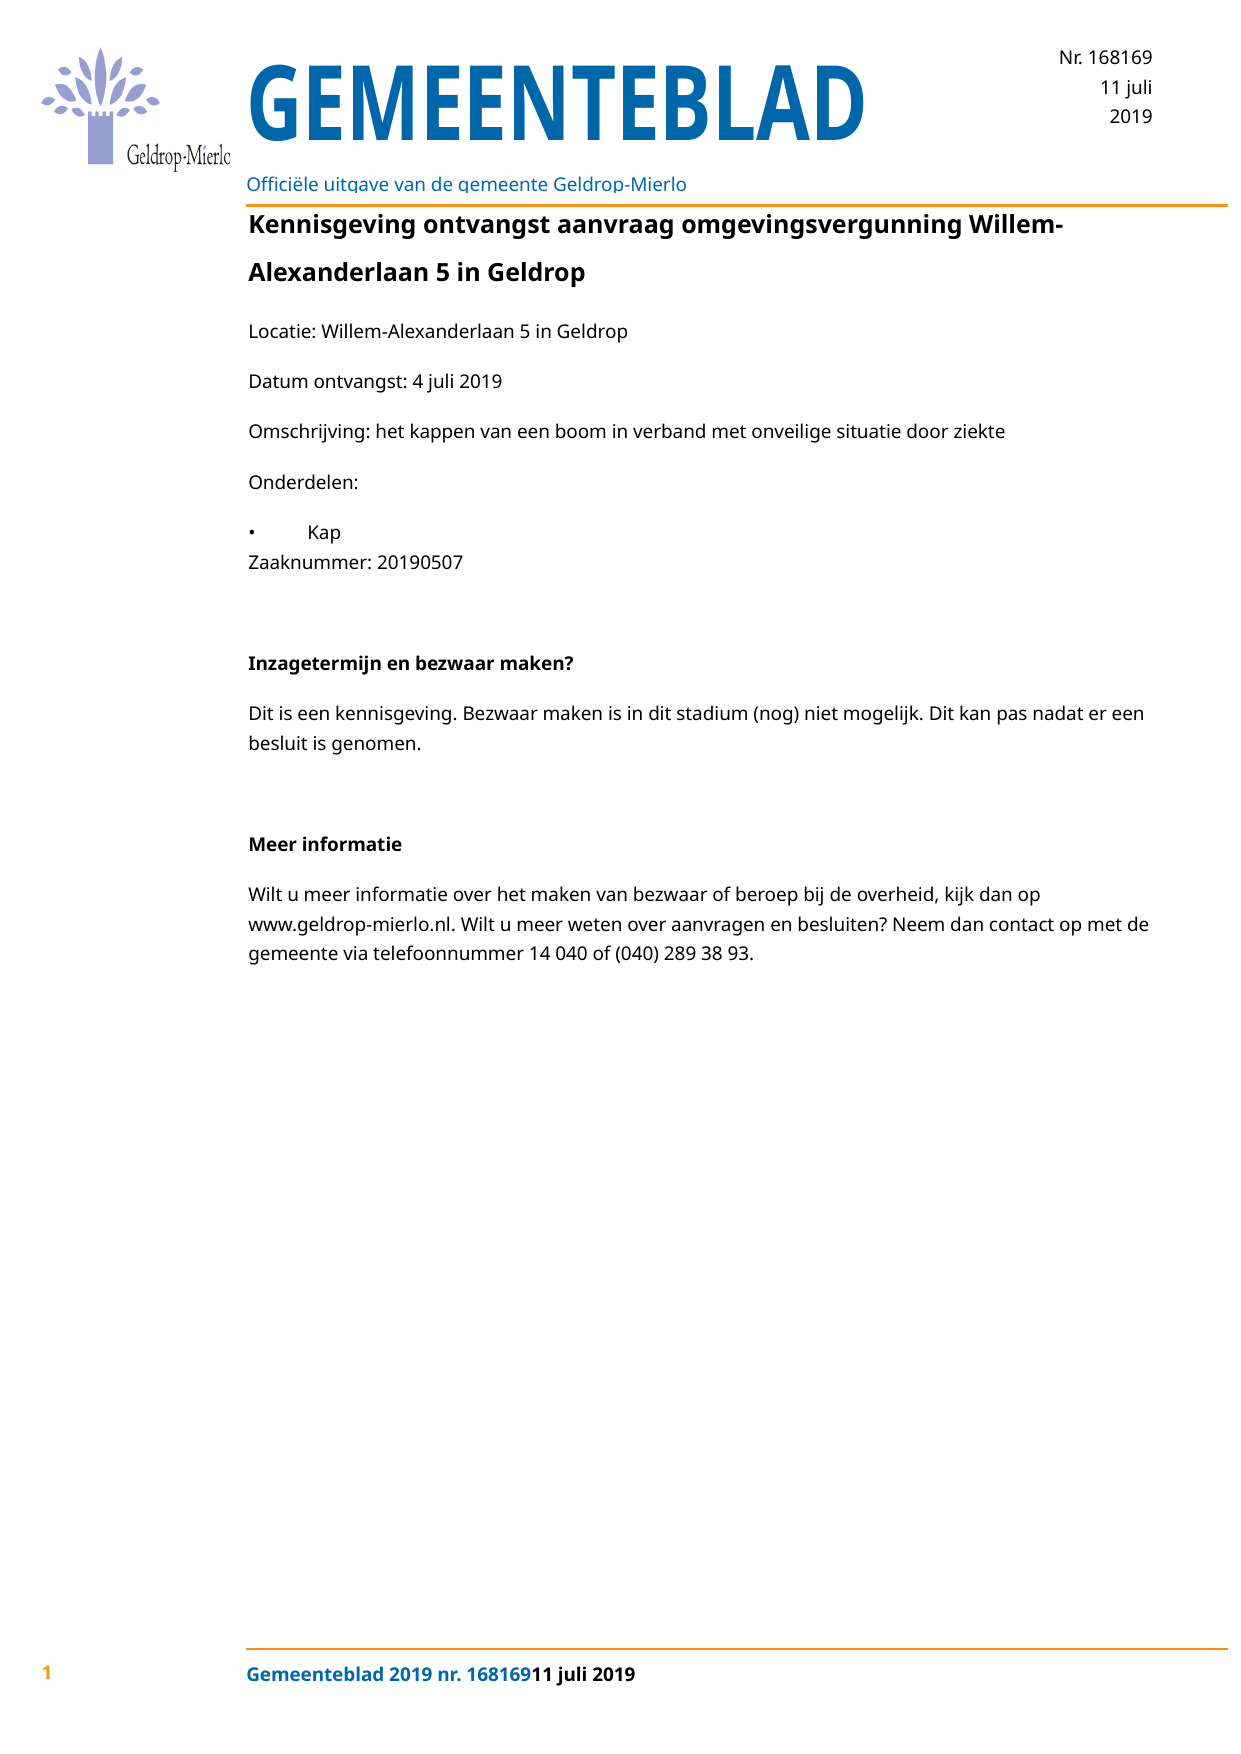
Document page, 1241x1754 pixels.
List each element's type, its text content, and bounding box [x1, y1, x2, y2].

picture [41, 47, 231, 172]
text Datum ontvangst: 4 juli 2019 [248, 368, 1152, 394]
list Kap [248, 519, 1152, 545]
text Zaaknummer: 20190507 [248, 549, 1152, 575]
text Locatie: Willem-Alexanderlaan 5 in Geldrop [248, 318, 1152, 344]
text Wilt u meer informatie over het maken van bezwaar of beroep bij de overheid, kijk dan op www.geldrop-mierlo.nl. Wilt u meer weten over aanvragen en besluiten? Neem dan contact op met de gemeente via telefoonnummer 14 040 of (040) 289 38 93. [248, 881, 1152, 966]
text Inzagetermijn en bezwaar maken? [248, 650, 1152, 676]
text Dit is een kennisgeving. Bezwaar maken is in dit stadium (nog) niet mogelijk. Dit kan pas nadat er een besluit is genomen. [248, 700, 1152, 756]
text Meer informatie [248, 831, 1152, 857]
text Omschrijving: het kappen van een boom in verband met onveilige situatie door ziekte [248, 419, 1152, 444]
text Kennisgeving ontvangst aanvraag omgevingsvergunning Willem-Alexanderlaan 5 in Geldrop [248, 207, 1152, 288]
text Onderdelen: [248, 469, 1152, 495]
